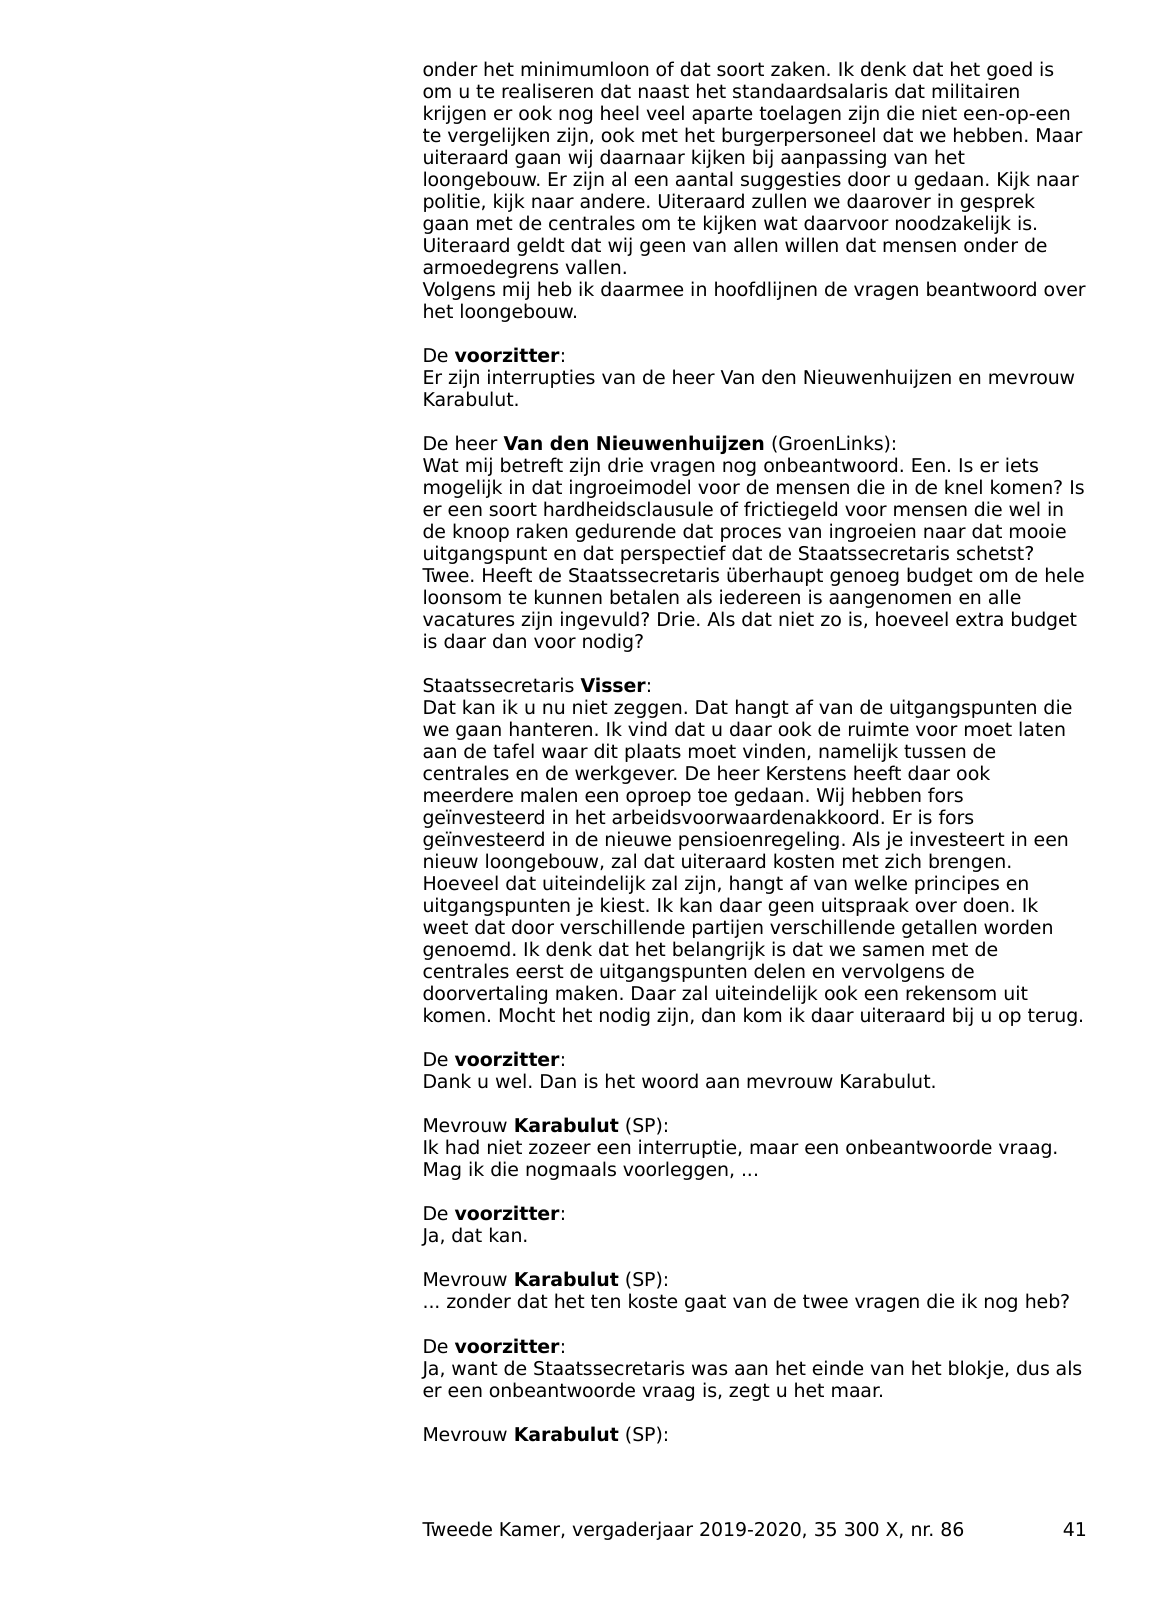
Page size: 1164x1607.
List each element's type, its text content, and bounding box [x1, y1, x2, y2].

text De voorzitter: [422, 1336, 1087, 1357]
text Mevrouw Karabulut (SP): [422, 1115, 1087, 1137]
text Volgens mij heb ik daarmee in hoofdlijnen de vragen beantwoord over het loongebouw. [422, 279, 1087, 323]
text Dat kan ik u nu niet zeggen. Dat hangt af van de uitgangspunten die we gaan hanteren. Ik vind dat u daar ook de ruimte voor moet laten aan de tafel waar dit plaats moet vinden, namelijk tussen de centrales en de werkgever. De heer Kerstens heeft daar ook meerdere malen een oproep toe gedaan. Wij hebben fors geïnvesteerd in het arbeidsvoorwaardenakkoord. Er is fors geïnvesteerd in de nieuwe pensioenregeling. Als je investeert in een nieuw loongebouw, zal dat uiteraard kosten met zich brengen. Hoeveel dat uiteindelijk zal zijn, hangt af van welke principes en uitgangspunten je kiest. Ik kan daar geen uitspraak over doen. Ik weet dat door verschillende partijen verschillende getallen worden genoemd. Ik denk dat het belangrijk is dat we samen met de centrales eerst de uitgangspunten delen en vervolgens de doorvertaling maken. Daar zal uiteindelijk ook een rekensom uit komen. Mocht het nodig zijn, dan kom ik daar uiteraard bij u op terug. [422, 697, 1087, 1027]
text ... zonder dat het ten koste gaat van de twee vragen die ik nog heb? [422, 1291, 1087, 1313]
text Staatssecretaris Visser: [422, 675, 1087, 697]
text Mevrouw Karabulut (SP): [422, 1269, 1087, 1291]
text De voorzitter: [422, 345, 1087, 367]
text Er zijn interrupties van de heer Van den Nieuwenhuijzen en mevrouw Karabulut. [422, 367, 1087, 411]
text Mevrouw Karabulut (SP): [422, 1424, 1087, 1446]
text De voorzitter: [422, 1203, 1087, 1225]
text Ik had niet zozeer een interruptie, maar een onbeantwoorde vraag. Mag ik die nogmaals voorleggen, ... [422, 1137, 1087, 1181]
text Wat mij betreft zijn drie vragen nog onbeantwoord. Een. Is er iets mogelijk in dat ingroeimodel voor de mensen die in de knel komen? Is er een soort hardheidsclausule of frictiegeld voor mensen die wel in de knoop raken gedurende dat proces van ingroeien naar dat mooie uitgangspunt en dat perspectief dat de Staatssecretaris schetst? Twee. Heeft de Staatssecretaris überhaupt genoeg budget om de hele loonsom te kunnen betalen als iedereen is aangenomen en alle vacatures zijn ingevuld? Drie. Als dat niet zo is, hoeveel extra budget is daar dan voor nodig? [422, 455, 1087, 653]
text De heer Van den Nieuwenhuijzen (GroenLinks): [422, 433, 1087, 455]
text Ja, dat kan. [422, 1225, 1087, 1247]
text Dank u wel. Dan is het woord aan mevrouw Karabulut. [422, 1071, 1087, 1093]
text onder het minimumloon of dat soort zaken. Ik denk dat het goed is om u te realiseren dat naast het standaardsalaris dat militairen krijgen er ook nog heel veel aparte toelagen zijn die niet een-op-een te vergelijken zijn, ook met het burgerpersoneel dat we hebben. Maar uiteraard gaan wij daarnaar kijken bij aanpassing van het loongebouw. Er zijn al een aantal suggesties door u gedaan. Kijk naar politie, kijk naar andere. Uiteraard zullen we daarover in gesprek gaan met de centrales om te kijken wat daarvoor noodzakelijk is. Uiteraard geldt dat wij geen van allen willen dat mensen onder de armoedegrens vallen. [422, 59, 1087, 279]
text Ja, want de Staatssecretaris was aan het einde van het blokje, dus als er een onbeantwoorde vraag is, zegt u het maar. [422, 1357, 1087, 1401]
text De voorzitter: [422, 1049, 1087, 1071]
